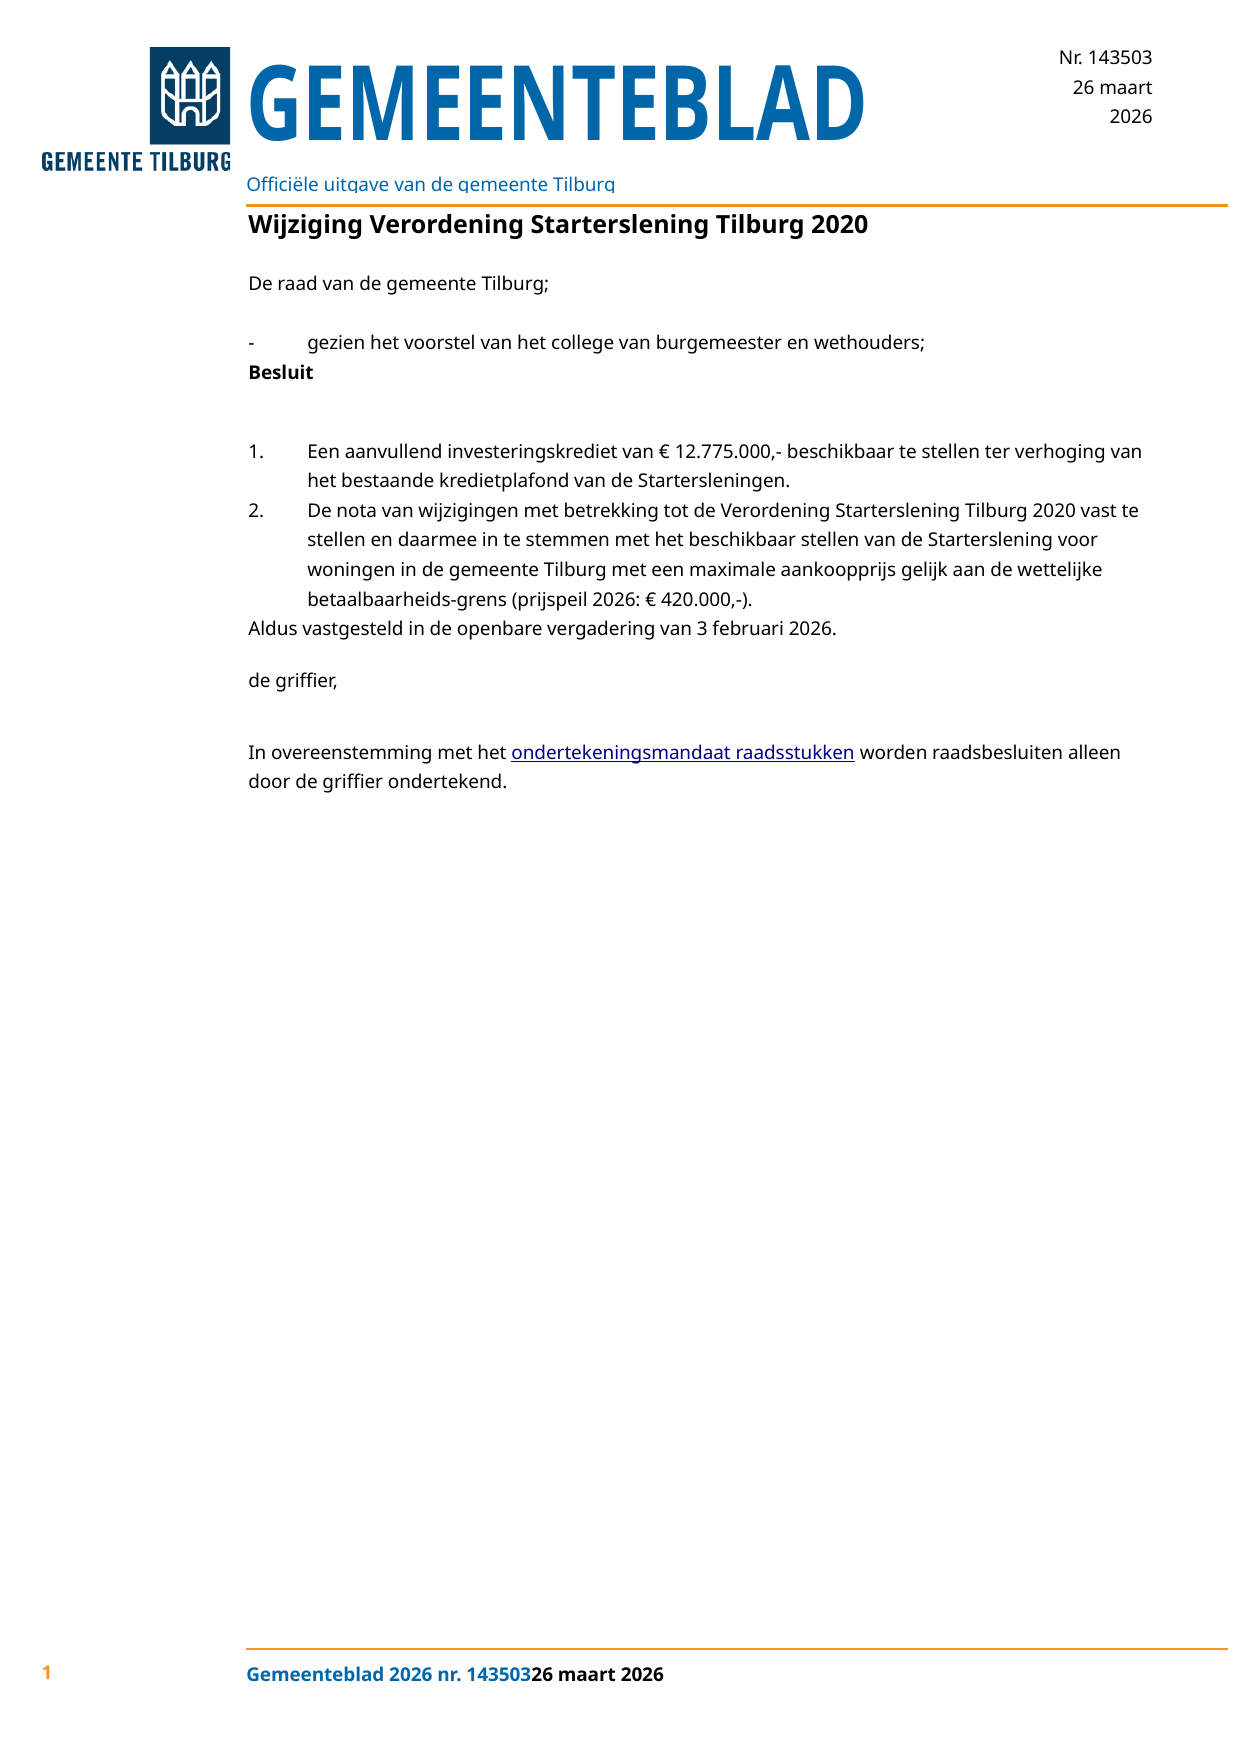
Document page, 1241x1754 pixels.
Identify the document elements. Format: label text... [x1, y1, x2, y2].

text In overeenstemming met het ondertekeningsmandaat raadsstukken worden raadsbesluiten alleen door de griffier ondertekend. [248, 739, 1152, 794]
list gezien het voorstel van het college van burgemeester en wethouders; [248, 329, 1152, 355]
list Een aanvullend investeringskrediet van € 12.775.000,- beschikbaar te stellen ter verhoging van het bestaande kredietplafond van de Startersleningen. [248, 438, 1152, 493]
text de griffier, [248, 667, 1152, 693]
picture [41, 47, 231, 172]
text Aldus vastgesteld in de openbare vergadering van 3 februari 2026. [248, 615, 1152, 641]
text Wijziging Verordening Starterslening Tilburg 2020 [248, 207, 1152, 241]
text De raad van de gemeente Tilburg; [248, 270, 1152, 296]
text Besluit [248, 359, 1152, 385]
list De nota van wijzigingen met betrekking tot de Verordening Starterslening Tilburg 2020 vast te stellen en daarmee in te stemmen met het beschikbaar stellen van de Starterslening voor woningen in de gemeente Tilburg met een maximale aankoopprijs gelijk aan de wettelijke betaalbaarheids-grens (prijspeil 2026: € 420.000,-). [248, 497, 1152, 612]
